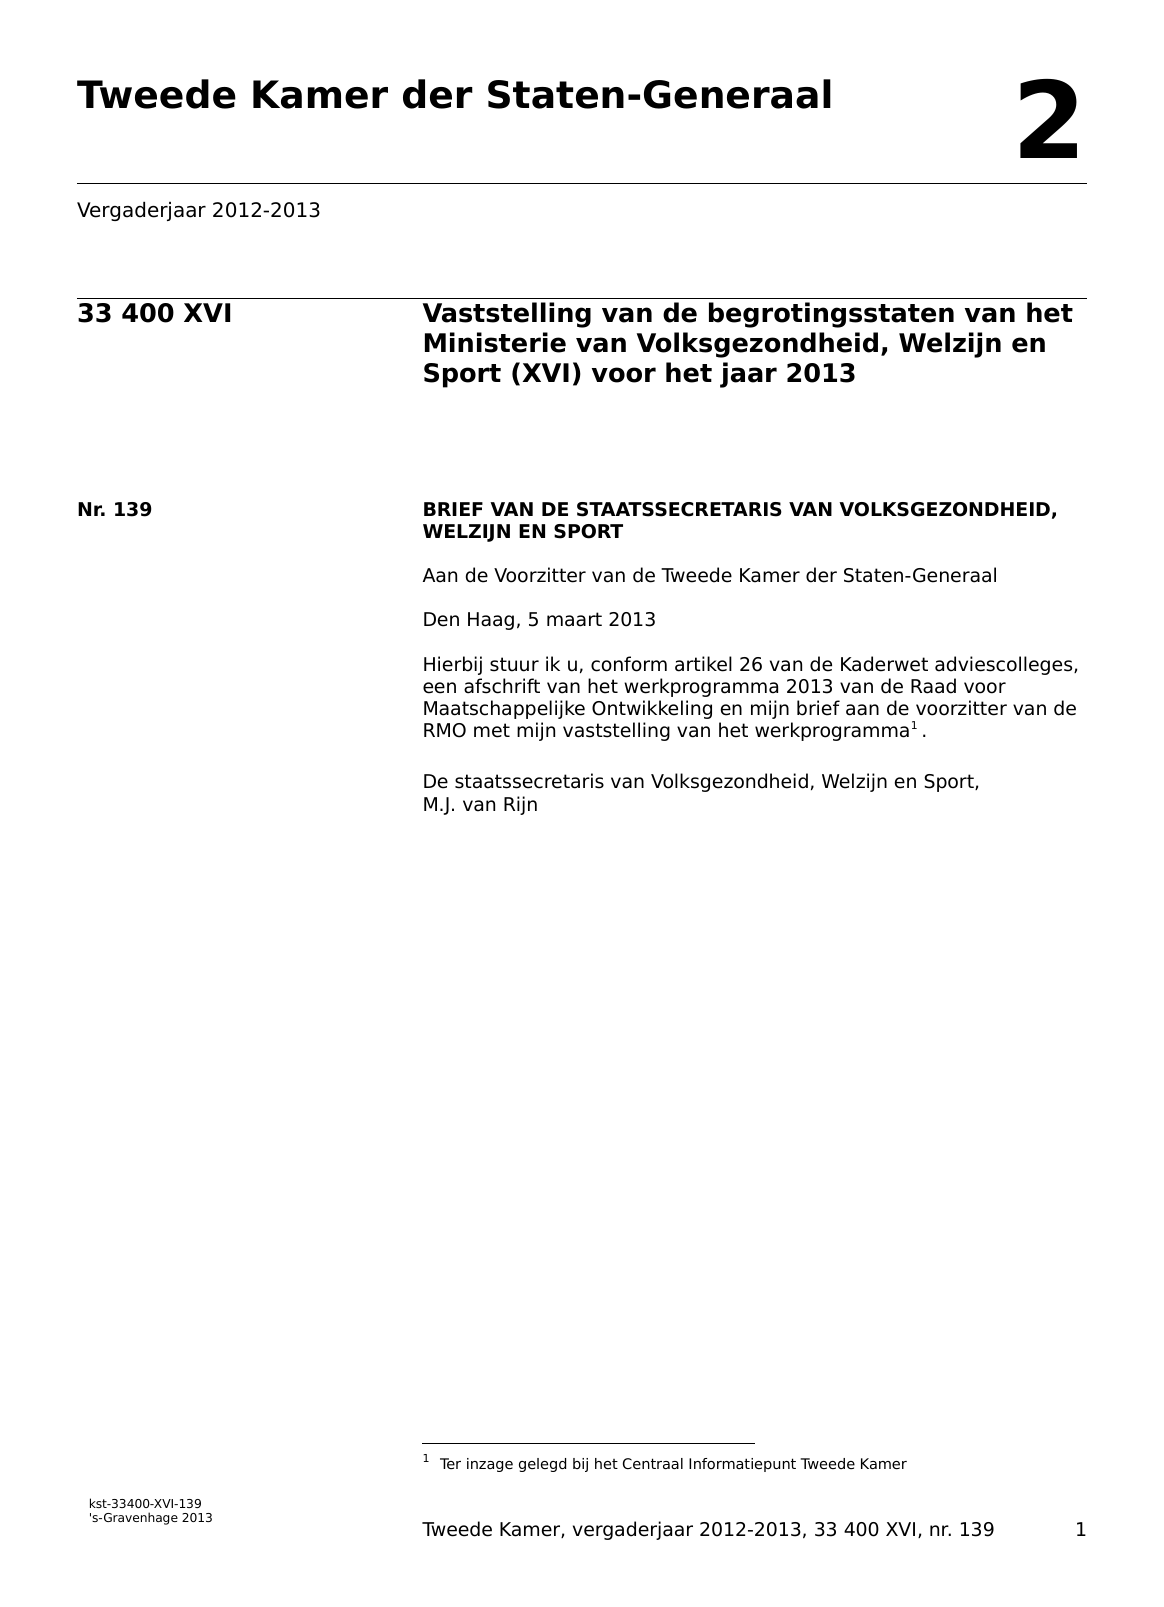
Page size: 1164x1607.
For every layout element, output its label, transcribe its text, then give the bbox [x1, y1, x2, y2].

text Den Haag, 5 maart 2013 [422, 609, 1087, 631]
subtitle Nr. 139 BRIEF VAN DE STAATSSECRETARIS VAN VOLKSGEZONDHEID, WELZIJN EN SPORT [77, 499, 1087, 543]
text Ter inzage gelegd bij het Centraal Informatiepunt Tweede Kamer [422, 1452, 1087, 1474]
text kst-33400-XVI-139 [88, 1497, 323, 1511]
text 's-Gravenhage 2013 [88, 1511, 323, 1525]
subtitle 33 400 XVI Vaststelling van de begrotingsstaten van het Ministerie van Volksgezondheid, Welzijn en Sport (XVI) voor het jaar 2013 [77, 299, 1087, 388]
text De staatssecretaris van Volksgezondheid, Welzijn en Sport, M.J. van Rijn [422, 771, 1087, 815]
table_cell Vergaderjaar 2012-2013 [77, 184, 1087, 298]
text Hierbij stuur ik u, conform artikel 26 van de Kaderwet adviescolleges, een afschrift van het werkprogramma 2013 van de Raad voor Maatschappelijke Ontwikkeling en mijn brief aan de voorzitter van de RMO met mijn vaststelling van het werkprogramma. [422, 653, 1087, 741]
table_header Tweede Kamer der Staten-Generaal [77, 59, 886, 183]
table_header 2 [886, 59, 1087, 183]
text Aan de Voorzitter van de Tweede Kamer der Staten-Generaal [422, 565, 1087, 587]
